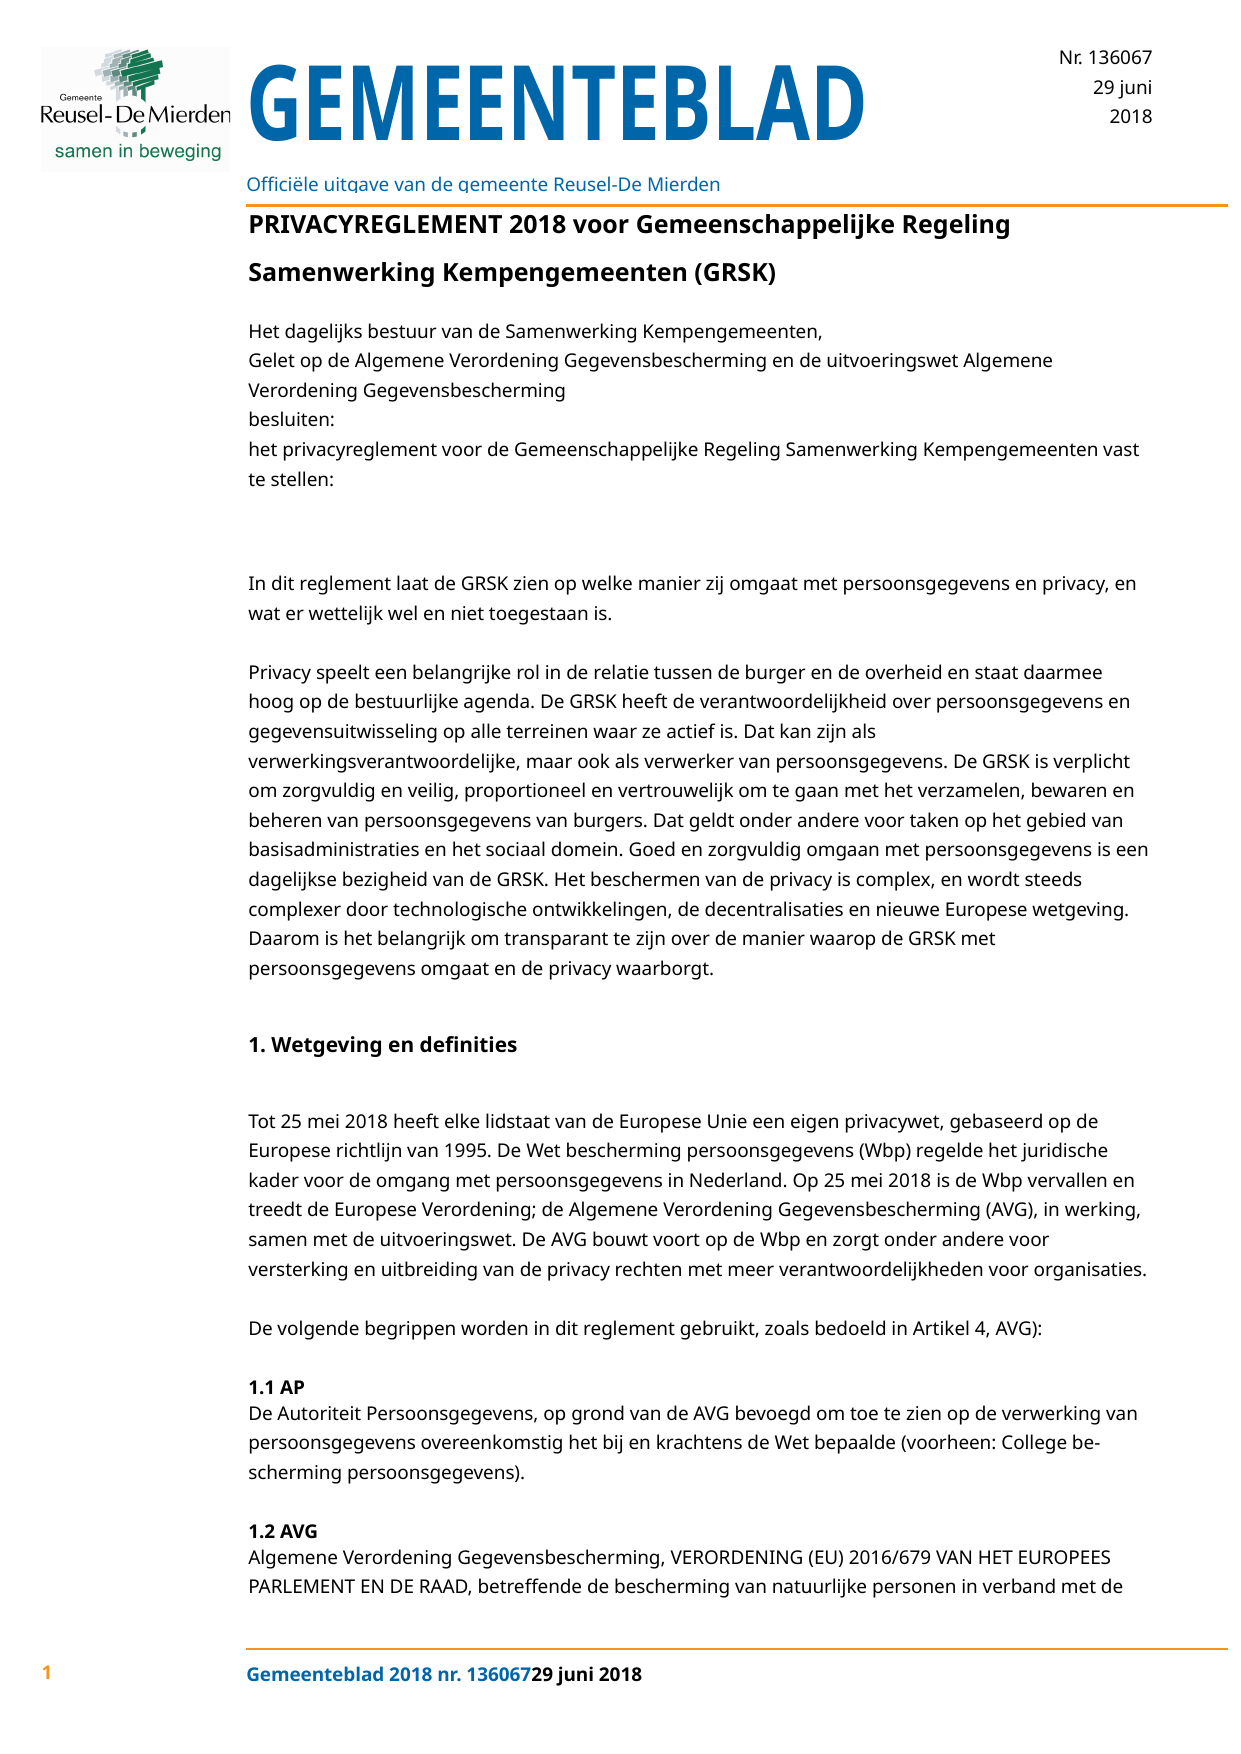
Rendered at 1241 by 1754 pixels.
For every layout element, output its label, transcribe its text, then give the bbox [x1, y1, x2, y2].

text Het dagelijks bestuur van de Samenwerking Kempengemeenten, [248, 318, 1152, 344]
text het privacyreglement voor de Gemeenschappelijke Regeling Samenwerking Kempengemeenten vast te stellen: [248, 436, 1152, 492]
text Algemene Verordening Gegevensbescherming, VERORDENING (EU) 2016/679 VAN HET EUROPEES PARLEMENT EN DE RAAD, betreffende de bescherming van natuurlijke personen in verband met de [248, 1544, 1152, 1599]
text Gelet op de Algemene Verordening Gegevensbescherming en de uitvoeringswet Algemene Verordening Gegevensbescherming [248, 347, 1152, 403]
text Tot 25 mei 2018 heeft elke lidstaat van de Europese Unie een eigen privacywet, gebaseerd op de Europese richtlijn van 1995. De Wet bescherming persoonsgegevens (Wbp) regelde het juridische kader voor de omgang met persoonsgegevens in Nederland. Op 25 mei 2018 is de Wbp vervallen en treedt de Europese Verordening; de Algemene Verordening Gegevensbescherming (AVG), in werking, samen met de uitvoeringswet. De AVG bouwt voort op de Wbp en zorgt onder andere voor versterking en uitbreiding van de privacy rechten met meer verantwoordelijkheden voor organisaties. [248, 1108, 1152, 1282]
text besluiten: [248, 407, 1152, 432]
text De volgende begrippen worden in dit reglement gebruikt, zoals bedoeld in Artikel 4, AVG): [248, 1315, 1152, 1341]
text 1.2 AVG [248, 1518, 1152, 1544]
text PRIVACYREGLEMENT 2018 voor Gemeenschappelijke Regeling Samenwerking Kempengemeenten (GRSK) [248, 207, 1152, 288]
picture [41, 47, 231, 172]
text 1.1 AP [248, 1374, 1152, 1400]
text In dit reglement laat de GRSK zien op welke manier zij omgaat met persoonsgegevens en privacy, en wat er wettelijk wel en niet toegestaan is. [248, 570, 1152, 626]
text De Autoriteit Persoonsgegevens, op grond van de AVG bevoegd om toe te zien op de verwerking van persoonsgegevens overeenkomstig het bij en krachtens de Wet bepaalde (voorheen: College be-scherming persoonsgegevens). [248, 1400, 1152, 1485]
text Privacy speelt een belangrijke rol in de relatie tussen de burger en de overheid en staat daarmee hoog op de bestuurlijke agenda. De GRSK heeft de verantwoordelijkheid over persoonsgegevens en gegevensuitwisseling op alle terreinen waar ze actief is. Dat kan zijn als verwerkingsverantwoordelijke, maar ook als verwerker van persoonsgegevens. De GRSK is verplicht om zorgvuldig en veilig, proportioneel en vertrouwelijk om te gaan met het verzamelen, bewaren en beheren van persoonsgegevens van burgers. Dat geldt onder andere voor taken op het gebied van basisadministraties en het sociaal domein. Goed en zorgvuldig omgaan met persoonsgegevens is een dagelijkse bezigheid van de GRSK. Het beschermen van de privacy is complex, en wordt steeds complexer door technologische ontwikkelingen, de decentralisaties en nieuwe Europese wetgeving. Daarom is het belangrijk om transparant te zijn over de manier waarop de GRSK met persoonsgegevens omgaat en de privacy waarborgt. [248, 659, 1152, 981]
text 1. Wetgeving en definities [248, 1030, 1152, 1059]
